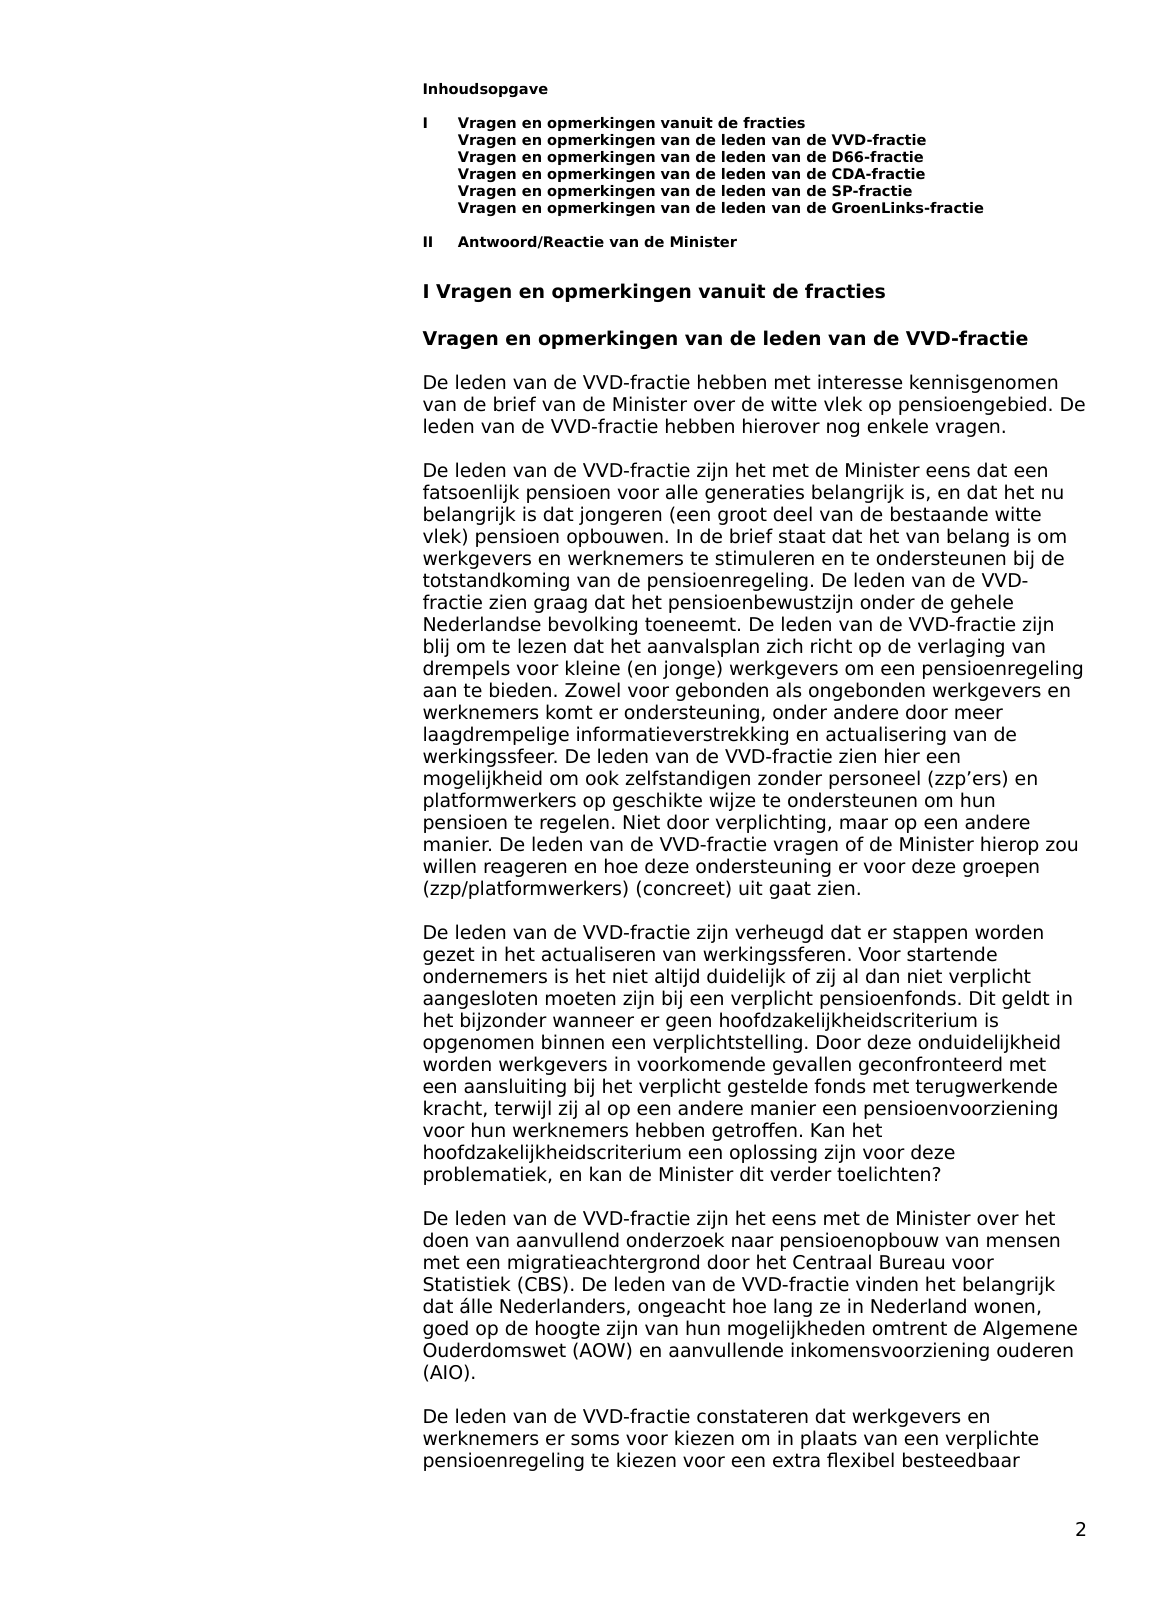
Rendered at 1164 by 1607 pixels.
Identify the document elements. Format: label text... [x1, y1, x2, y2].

table_cell [422, 132, 452, 149]
table_cell I [422, 115, 452, 132]
table_cell [452, 98, 1087, 115]
table_cell Vragen en opmerkingen van de leden van de D66-fractie [452, 149, 1087, 166]
table_cell Antwoord/Reactie van de Minister [452, 234, 1087, 251]
text De leden van de VVD-fractie zijn het met de Minister eens dat een fatsoenlijk pensioen voor alle generaties belangrijk is, en dat het nu belangrijk is dat jongeren (een groot deel van de bestaande witte vlek) pensioen opbouwen. In de brief staat dat het van belang is om werkgevers en werknemers te stimuleren en te ondersteunen bij de totstandkoming van de pensioenregeling. De leden van de VVD-fractie zien graag dat het pensioenbewustzijn onder de gehele Nederlandse bevolking toeneemt. De leden van de VVD-fractie zijn blij om te lezen dat het aanvalsplan zich richt op de verlaging van drempels voor kleine (en jonge) werkgevers om een pensioenregeling aan te bieden. Zowel voor gebonden als ongebonden werkgevers en werknemers komt er ondersteuning, onder andere door meer laagdrempelige informatieverstrekking en actualisering van de werkingssfeer. De leden van de VVD-fractie zien hier een mogelijkheid om ook zelfstandigen zonder personeel (zzp’ers) en platformwerkers op geschikte wijze te ondersteunen om hun pensioen te regelen. Niet door verplichting, maar op een andere manier. De leden van de VVD-fractie vragen of de Minister hierop zou willen reageren en hoe deze ondersteuning er voor deze groepen (zzp/platformwerkers) (concreet) uit gaat zien. [422, 460, 1087, 899]
table_cell [422, 149, 452, 166]
table_cell [422, 183, 452, 200]
text De leden van de VVD-fractie constateren dat werkgevers en werknemers er soms voor kiezen om in plaats van een verplichte pensioenregeling te kiezen voor een extra flexibel besteedbaar [422, 1406, 1087, 1472]
text De leden van de VVD-fractie zijn verheugd dat er stappen worden gezet in het actualiseren van werkingssferen. Voor startende ondernemers is het niet altijd duidelijk of zij al dan niet verplicht aangesloten moeten zijn bij een verplicht pensioenfonds. Dit geldt in het bijzonder wanneer er geen hoofdzakelijkheidscriterium is opgenomen binnen een verplichtstelling. Door deze onduidelijkheid worden werkgevers in voorkomende gevallen geconfronteerd met een aansluiting bij het verplicht gestelde fonds met terugwerkende kracht, terwijl zij al op een andere manier een pensioenvoorziening voor hun werknemers hebben getroffen. Kan het hoofdzakelijkheidscriterium een oplossing zijn voor deze problematiek, en kan de Minister dit verder toelichten? [422, 922, 1087, 1186]
table_cell [422, 98, 452, 115]
text De leden van de VVD-fractie zijn het eens met de Minister over het doen van aanvullend onderzoek naar pensioenopbouw van mensen met een migratieachtergrond door het Centraal Bureau voor Statistiek (CBS). De leden van de VVD-fractie vinden het belangrijk dat álle Nederlanders, ongeacht hoe lang ze in Nederland wonen, goed op de hoogte zijn van hun mogelijkheden omtrent de Algemene Ouderdomswet (AOW) en aanvullende inkomensvoorziening ouderen (AIO). [422, 1208, 1087, 1383]
table_header Inhoudsopgave [422, 81, 1087, 98]
table_cell Vragen en opmerkingen van de leden van de GroenLinks-fractie [452, 200, 1087, 217]
table_cell Vragen en opmerkingen van de leden van de SP-fractie [452, 183, 1087, 200]
subtitle I Vragen en opmerkingen vanuit de fracties [422, 281, 1087, 303]
table_cell [422, 217, 452, 234]
table_cell II [422, 234, 452, 251]
table_cell [422, 200, 452, 217]
table_cell Vragen en opmerkingen van de leden van de VVD-fractie [452, 132, 1087, 149]
table_cell Vragen en opmerkingen van de leden van de CDA-fractie [452, 166, 1087, 183]
subtitle Vragen en opmerkingen van de leden van de VVD-fractie [422, 328, 1087, 350]
table_cell [422, 166, 452, 183]
table_cell Vragen en opmerkingen vanuit de fracties [452, 115, 1087, 132]
table_cell [452, 217, 1087, 234]
text De leden van de VVD-fractie hebben met interesse kennisgenomen van de brief van de Minister over de witte vlek op pensioengebied. De leden van de VVD-fractie hebben hierover nog enkele vragen. [422, 372, 1087, 438]
